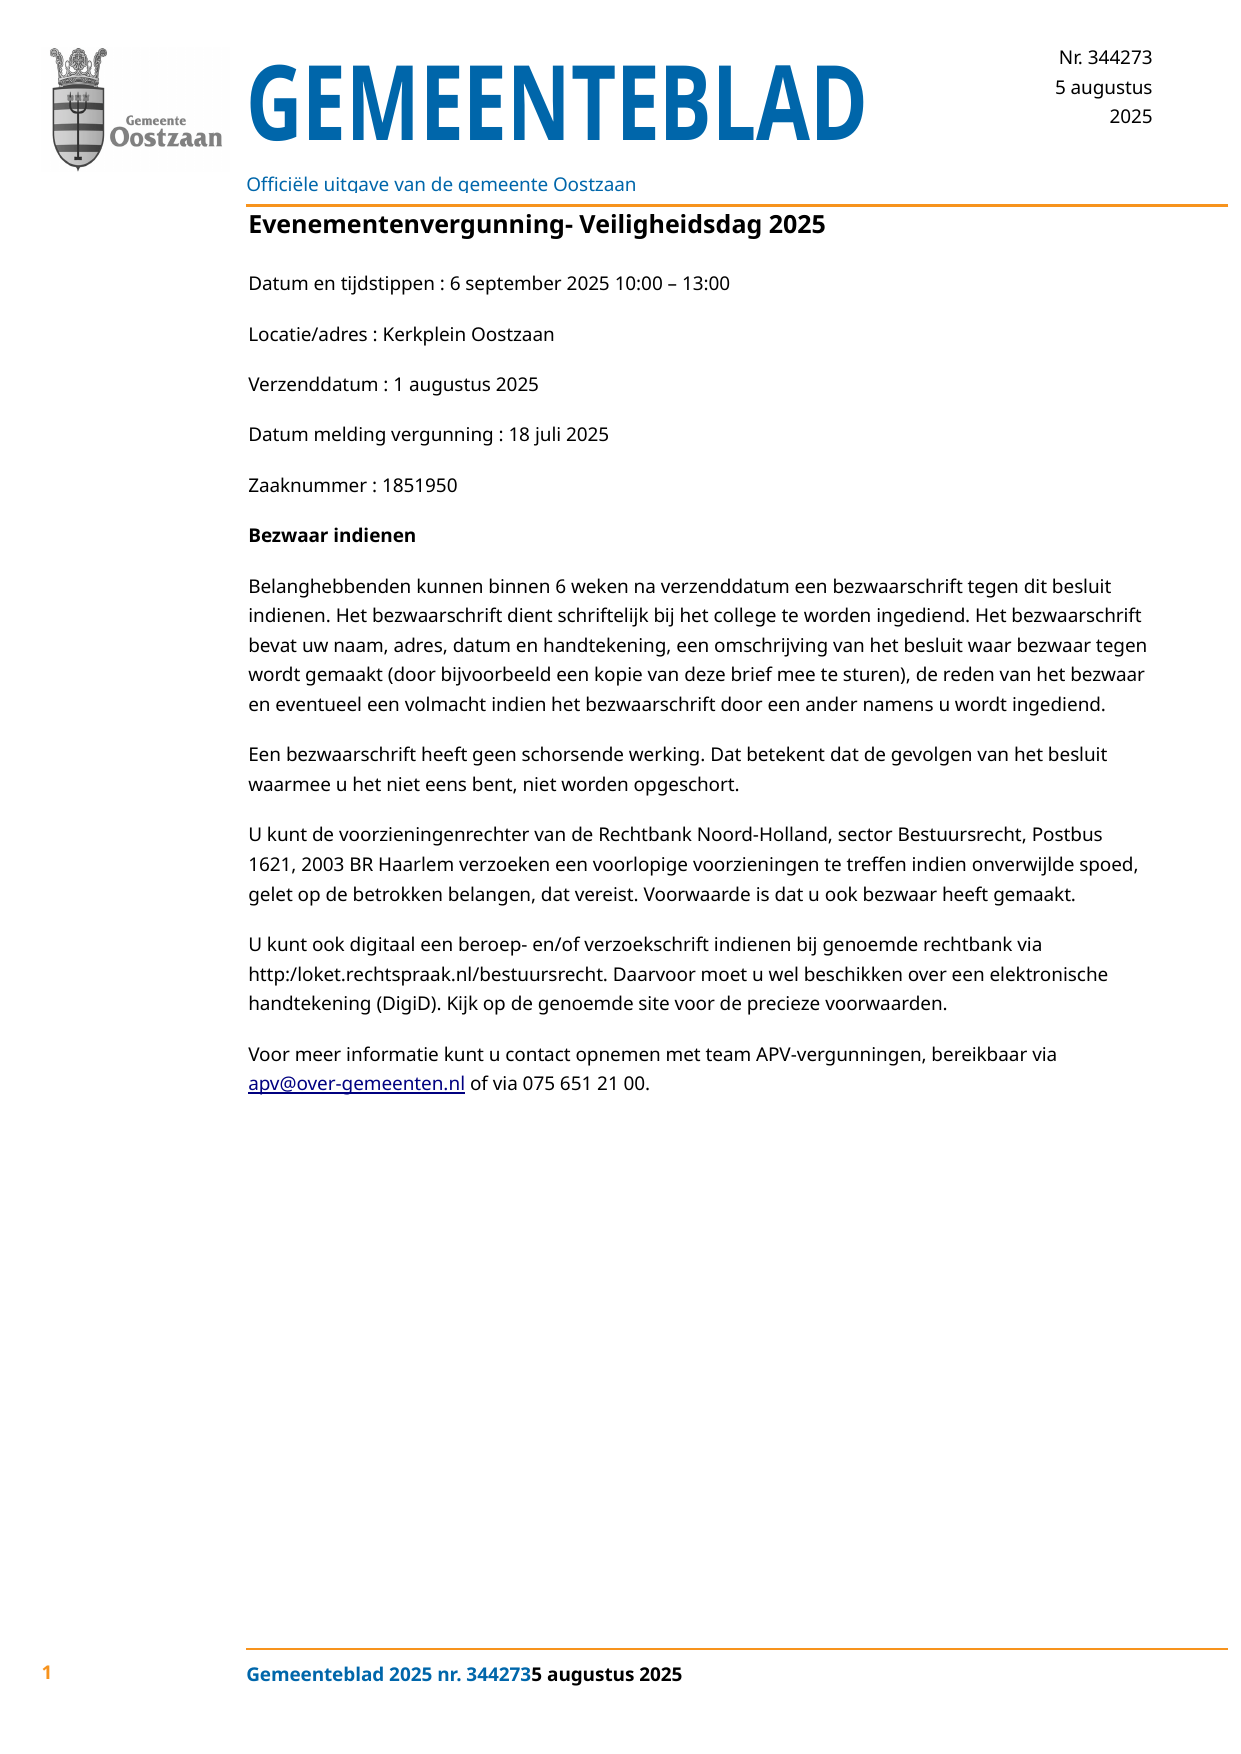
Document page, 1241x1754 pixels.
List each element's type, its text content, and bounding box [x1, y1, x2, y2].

text Datum melding vergunning : 18 juli 2025 [248, 422, 1152, 447]
text Een bezwaarschrift heeft geen schorsende werking. Dat betekent dat de gevolgen van het besluit waarmee u het niet eens bent, niet worden opgeschort. [248, 742, 1152, 797]
text Datum en tijdstippen : 6 september 2025 10:00 – 13:00 [248, 270, 1152, 296]
picture [41, 47, 231, 172]
text Bezwaar indienen [248, 522, 1152, 548]
text Belanghebbenden kunnen binnen 6 weken na verzenddatum een bezwaarschrift tegen dit besluit indienen. Het bezwaarschrift dient schriftelijk bij het college te worden ingediend. Het bezwaarschrift bevat uw naam, adres, datum en handtekening, een omschrijving van het besluit waar bezwaar tegen wordt gemaakt (door bijvoorbeeld een kopie van deze brief mee te sturen), de reden van het bezwaar en eventueel een volmacht indien het bezwaarschrift door een ander namens u wordt ingediend. [248, 573, 1152, 717]
text Voor meer informatie kunt u contact opnemen met team APV-vergunningen, bereikbaar via apv@over-gemeenten.nl of via 075 651 21 00. [248, 1041, 1152, 1096]
text Locatie/adres : Kerkplein Oostzaan [248, 321, 1152, 346]
text Zaaknummer : 1851950 [248, 472, 1152, 498]
text U kunt ook digitaal een beroep- en/of verzoekschrift indienen bij genoemde rechtbank via http:/loket.rechtspraak.nl/bestuursrecht. Daarvoor moet u wel beschikken over een elektronische handtekening (DigiD). Kijk op de genoemde site voor de precieze voorwaarden. [248, 931, 1152, 1016]
text Evenementenvergunning- Veiligheidsdag 2025 [248, 207, 1152, 241]
text Verzenddatum : 1 augustus 2025 [248, 371, 1152, 397]
text U kunt de voorzieningenrechter van de Rechtbank Noord-Holland, sector Bestuursrecht, Postbus 1621, 2003 BR Haarlem verzoeken een voorlopige voorzieningen te treffen indien onverwijlde spoed, gelet op de betrokken belangen, dat vereist. Voorwaarde is dat u ook bezwaar heeft gemaakt. [248, 822, 1152, 906]
